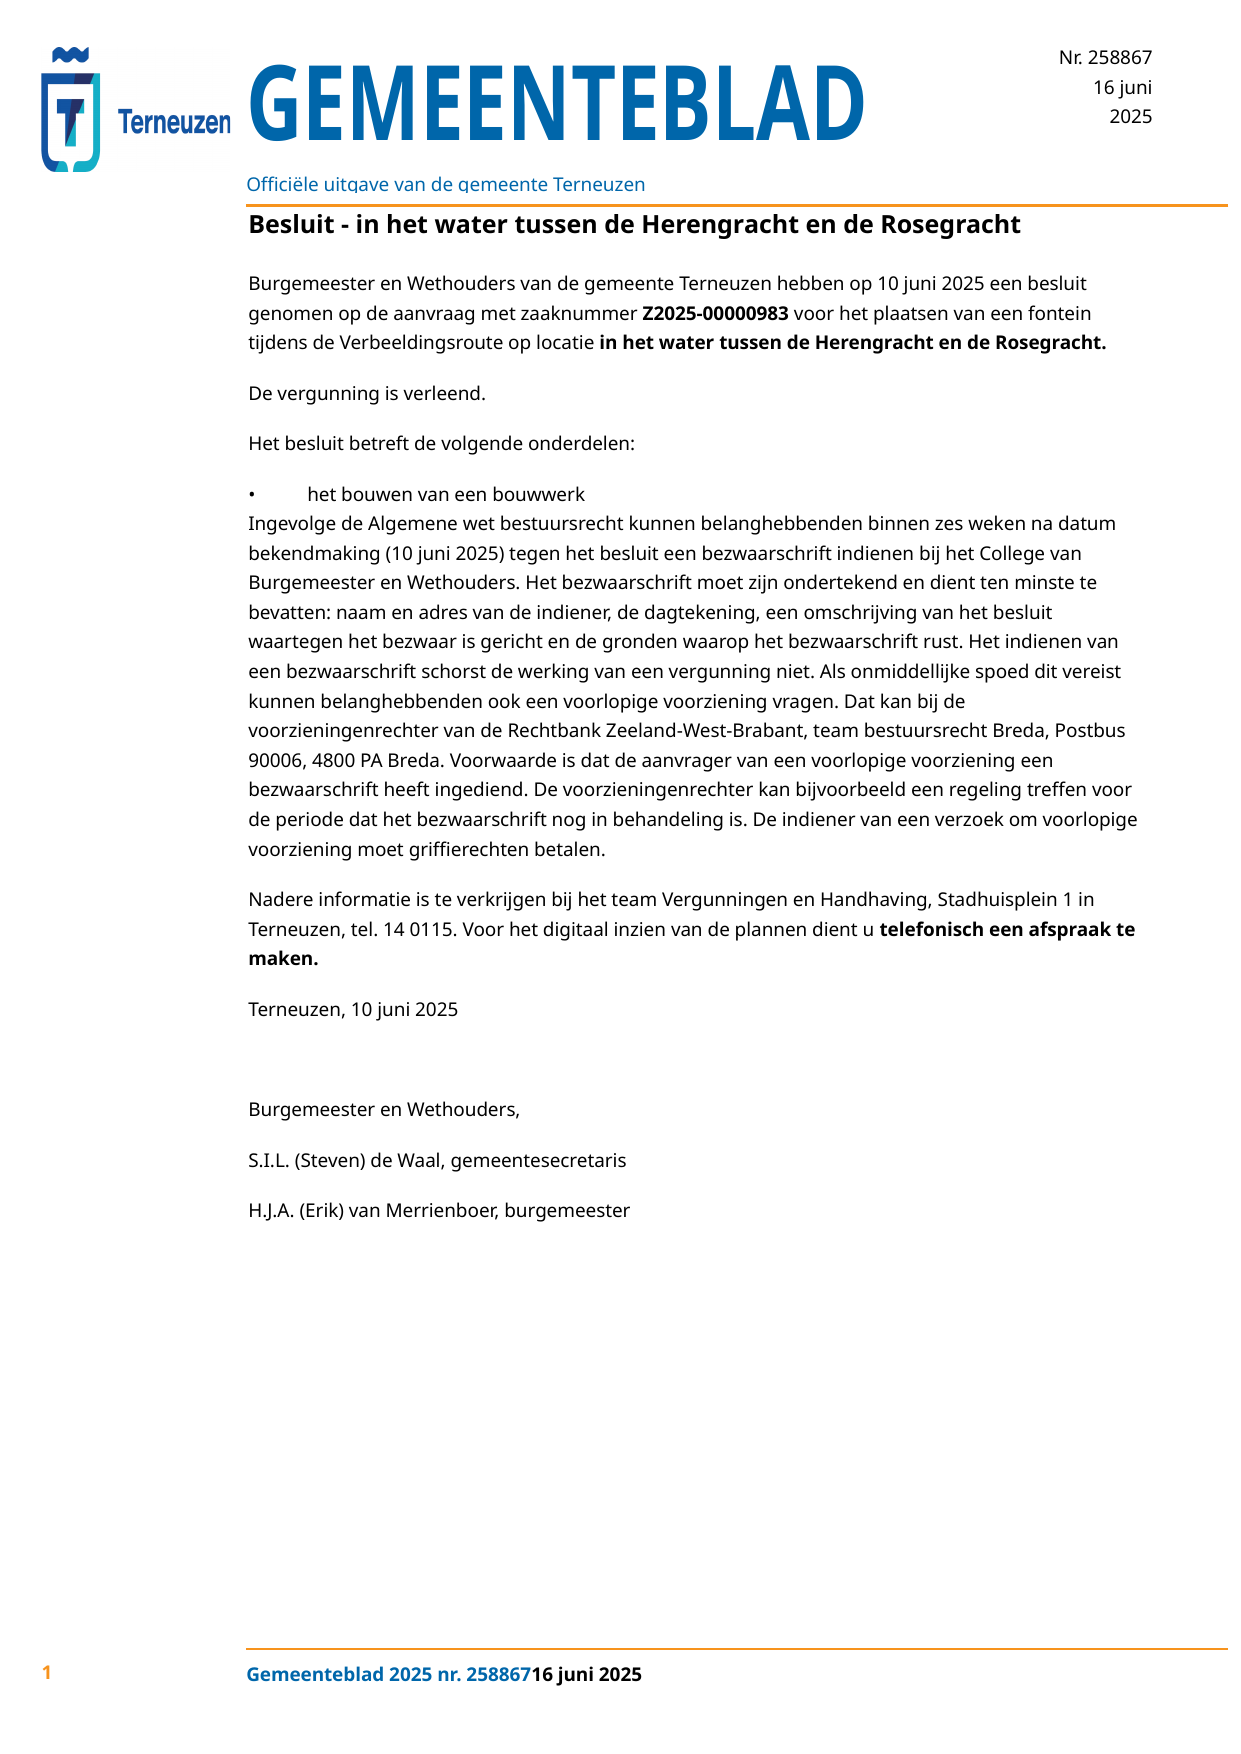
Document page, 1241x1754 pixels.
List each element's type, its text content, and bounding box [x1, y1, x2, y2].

text Het besluit betreft de volgende onderdelen: [248, 430, 1152, 456]
text Besluit - in het water tussen de Herengracht en de Rosegracht [248, 207, 1152, 241]
text H.J.A. (Erik) van Merrienboer, burgemeester [248, 1197, 1152, 1223]
text S.I.L. (Steven) de Waal, gemeentesecretaris [248, 1147, 1152, 1173]
text Ingevolge de Algemene wet bestuursrecht kunnen belanghebbenden binnen zes weken na datum bekendmaking (10 juni 2025) tegen het besluit een bezwaarschrift indienen bij het College van Burgemeester en Wethouders. Het bezwaarschrift moet zijn ondertekend en dient ten minste te bevatten: naam en adres van de indiener, de dagtekening, een omschrijving van het besluit waartegen het bezwaar is gericht en de gronden waarop het bezwaarschrift rust. Het indienen van een bezwaarschrift schorst de werking van een vergunning niet. Als onmiddellijke spoed dit vereist kunnen belanghebbenden ook een voorlopige voorziening vragen. Dat kan bij de voorzieningenrechter van de Rechtbank Zeeland-West-Brabant, team bestuursrecht Breda, Postbus 90006, 4800 PA Breda. Voorwaarde is dat de aanvrager van een voorlopige voorziening een bezwaarschrift heeft ingediend. De voorzieningenrechter kan bijvoorbeeld een regeling treffen voor de periode dat het bezwaarschrift nog in behandeling is. De indiener van een verzoek om voorlopige voorziening moet griffierechten betalen. [248, 510, 1152, 861]
text Burgemeester en Wethouders van de gemeente Terneuzen hebben op 10 juni 2025 een besluit genomen op de aanvraag met zaaknummer Z2025-00000983 voor het plaatsen van een fontein tijdens de Verbeeldingsroute op locatie in het water tussen de Herengracht en de Rosegracht. [248, 270, 1152, 355]
list het bouwen van een bouwwerk [248, 481, 1152, 506]
text Terneuzen, 10 juni 2025 [248, 996, 1152, 1021]
text De vergunning is verleend. [248, 380, 1152, 406]
picture [41, 47, 231, 172]
text Nadere informatie is te verkrijgen bij het team Vergunningen en Handhaving, Stadhuisplein 1 in Terneuzen, tel. 14 0115. Voor het digitaal inzien van de plannen dient u telefonisch een afspraak te maken. [248, 886, 1152, 971]
text Burgemeester en Wethouders, [248, 1097, 1152, 1122]
